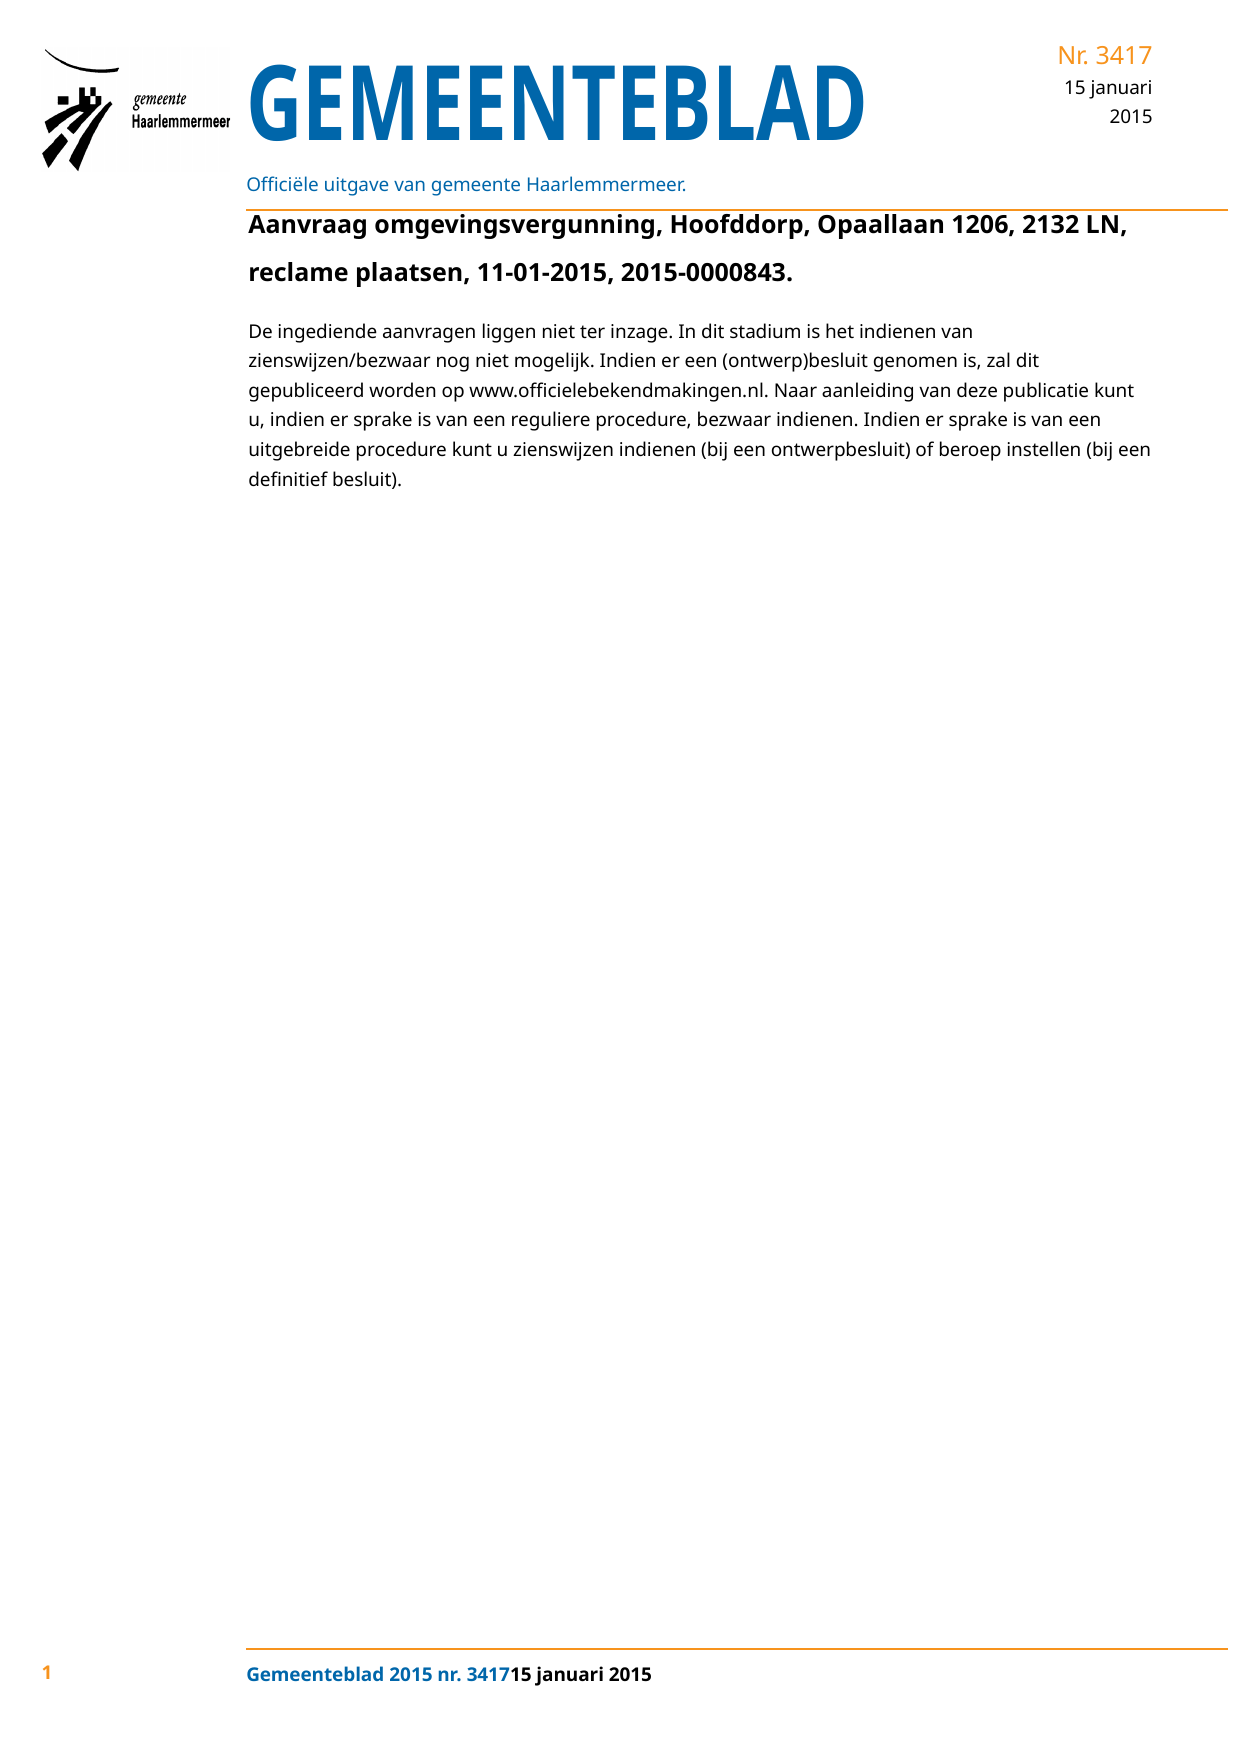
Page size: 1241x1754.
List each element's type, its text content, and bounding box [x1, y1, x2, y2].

text De ingediende aanvragen liggen niet ter inzage. In dit stadium is het indienen van zienswijzen/bezwaar nog niet mogelijk. Indien er een (ontwerp)besluit genomen is, zal dit gepubliceerd worden op www.officielebekendmakingen.nl. Naar aanleiding van deze publicatie kunt u, indien er sprake is van een reguliere procedure, bezwaar indienen. Indien er sprake is van een uitgebreide procedure kunt u zienswijzen indienen (bij een ontwerpbesluit) of beroep instellen (bij een definitief besluit). [248, 318, 1152, 492]
text Aanvraag omgevingsvergunning, Hoofddorp, Opaallaan 1206, 2132 LN, reclame plaatsen, 11-01-2015, 2015-0000843. [248, 211, 1152, 288]
picture [41, 47, 231, 172]
